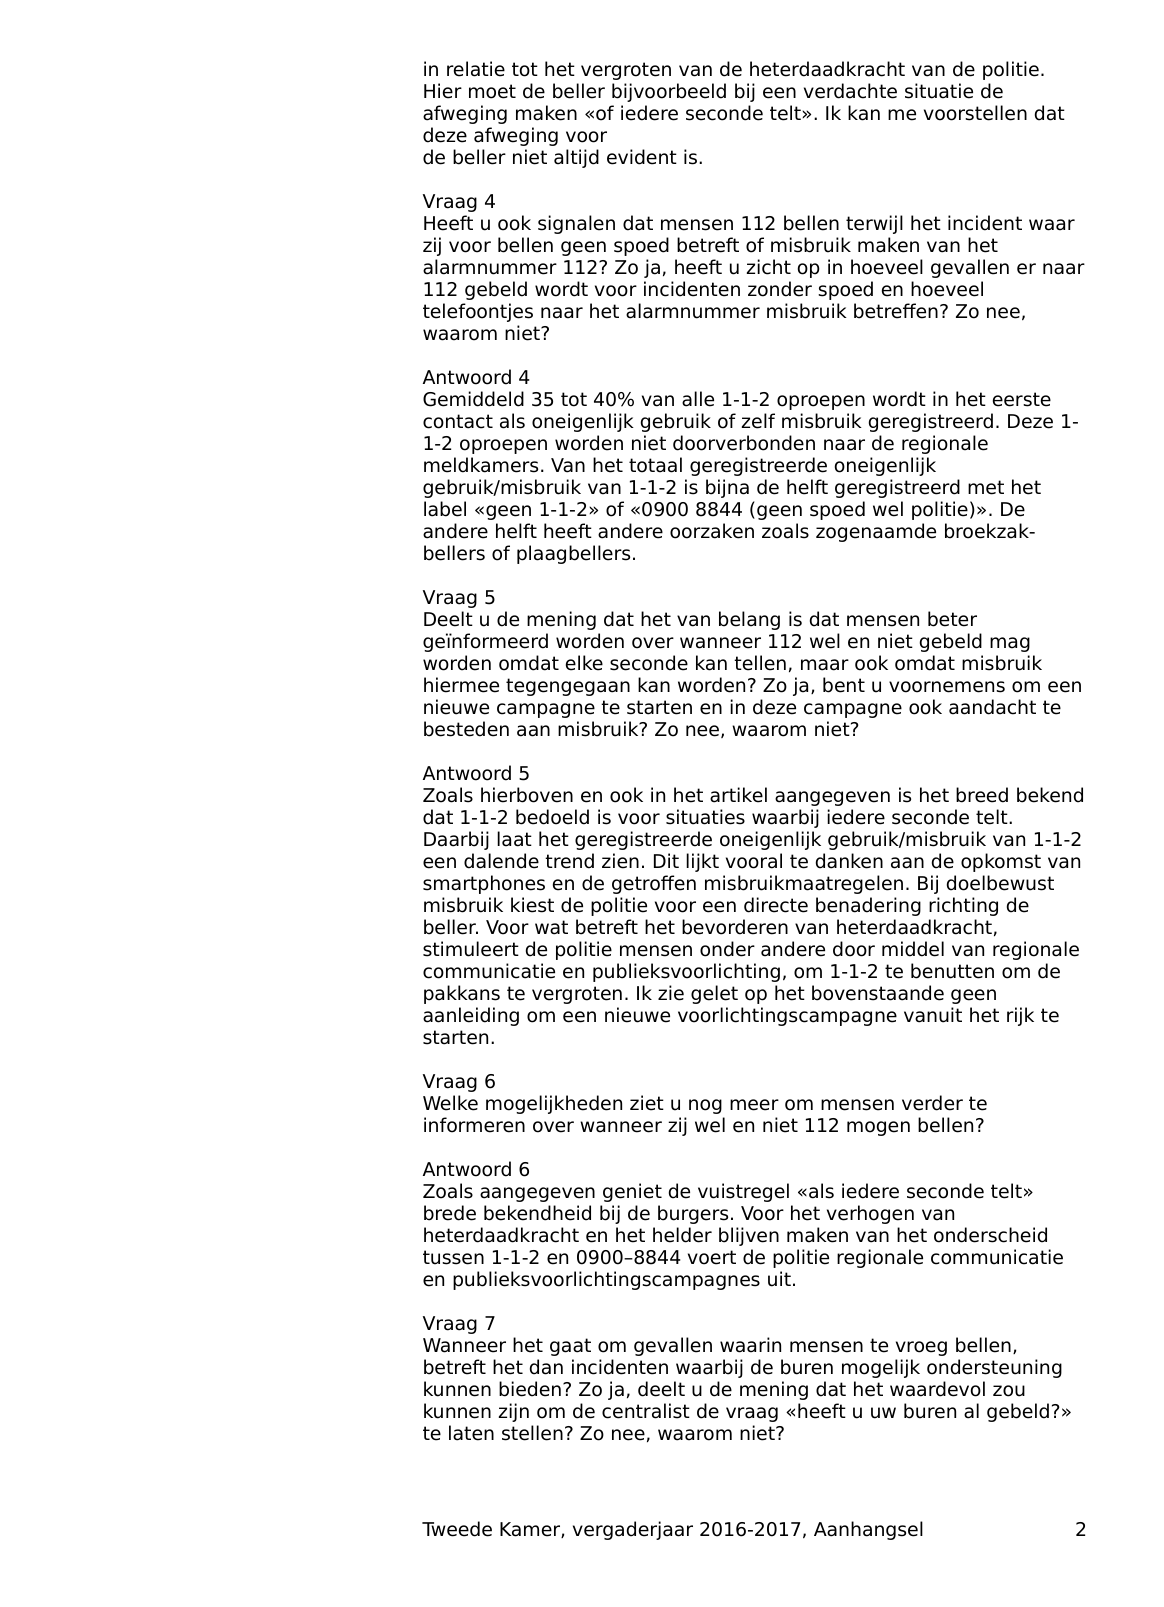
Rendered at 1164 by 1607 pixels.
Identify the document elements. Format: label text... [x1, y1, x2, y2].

text Vraag 5 [422, 587, 1087, 609]
text Heeft u ook signalen dat mensen 112 bellen terwijl het incident waar zij voor bellen geen spoed betreft of misbruik maken van het alarmnummer 112? Zo ja, heeft u zicht op in hoeveel gevallen er naar 112 gebeld wordt voor incidenten zonder spoed en hoeveel telefoontjes naar het alarmnummer misbruik betreffen? Zo nee, waarom niet? [422, 213, 1087, 345]
text Zoals hierboven en ook in het artikel aangegeven is het breed bekend dat 1-1-2 bedoeld is voor situaties waarbij iedere seconde telt. Daarbij laat het geregistreerde oneigenlijk gebruik/misbruik van 1-1-2 een dalende trend zien. Dit lijkt vooral te danken aan de opkomst van smartphones en de getroffen misbruikmaatregelen. Bij doelbewust misbruik kiest de politie voor een directe benadering richting de beller. Voor wat betreft het bevorderen van heterdaadkracht, stimuleert de politie mensen onder andere door middel van regionale communicatie en publieksvoorlichting, om 1-1-2 te benutten om de pakkans te vergroten. Ik zie gelet op het bovenstaande geen aanleiding om een nieuwe voorlichtingscampagne vanuit het rijk te starten. [422, 785, 1087, 1049]
text Vraag 4 [422, 191, 1087, 213]
text Wanneer het gaat om gevallen waarin mensen te vroeg bellen, betreft het dan incidenten waarbij de buren mogelijk ondersteuning kunnen bieden? Zo ja, deelt u de mening dat het waardevol zou kunnen zijn om de centralist de vraag «heeft u uw buren al gebeld?» te laten stellen? Zo nee, waarom niet? [422, 1335, 1087, 1445]
text Gemiddeld 35 tot 40% van alle 1-1-2 oproepen wordt in het eerste contact als oneigenlijk gebruik of zelf misbruik geregistreerd. Deze 1-1-2 oproepen worden niet doorverbonden naar de regionale meldkamers. Van het totaal geregistreerde oneigenlijk gebruik/misbruik van 1-1-2 is bijna de helft geregistreerd met het label «geen 1-1-2» of «0900 8844 (geen spoed wel politie)». De andere helft heeft andere oorzaken zoals zogenaamde broekzak-bellers of plaagbellers. [422, 389, 1087, 565]
text in relatie tot het vergroten van de heterdaadkracht van de politie. Hier moet de beller bijvoorbeeld bij een verdachte situatie de afweging maken «of iedere seconde telt». Ik kan me voorstellen dat deze afweging voor [422, 59, 1087, 147]
text Vraag 6 [422, 1071, 1087, 1093]
text Welke mogelijkheden ziet u nog meer om mensen verder te informeren over wanneer zij wel en niet 112 mogen bellen? [422, 1093, 1087, 1137]
text de beller niet altijd evident is. [422, 147, 1087, 169]
text Deelt u de mening dat het van belang is dat mensen beter geïnformeerd worden over wanneer 112 wel en niet gebeld mag worden omdat elke seconde kan tellen, maar ook omdat misbruik hiermee tegengegaan kan worden? Zo ja, bent u voornemens om een nieuwe campagne te starten en in deze campagne ook aandacht te besteden aan misbruik? Zo nee, waarom niet? [422, 609, 1087, 741]
text Antwoord 4 [422, 367, 1087, 389]
text Zoals aangegeven geniet de vuistregel «als iedere seconde telt» brede bekendheid bij de burgers. Voor het verhogen van heterdaadkracht en het helder blijven maken van het onderscheid tussen 1-1-2 en 0900–8844 voert de politie regionale communicatie en publieksvoorlichtingscampagnes uit. [422, 1181, 1087, 1291]
text Antwoord 6 [422, 1159, 1087, 1181]
text Vraag 7 [422, 1313, 1087, 1335]
text Antwoord 5 [422, 763, 1087, 785]
